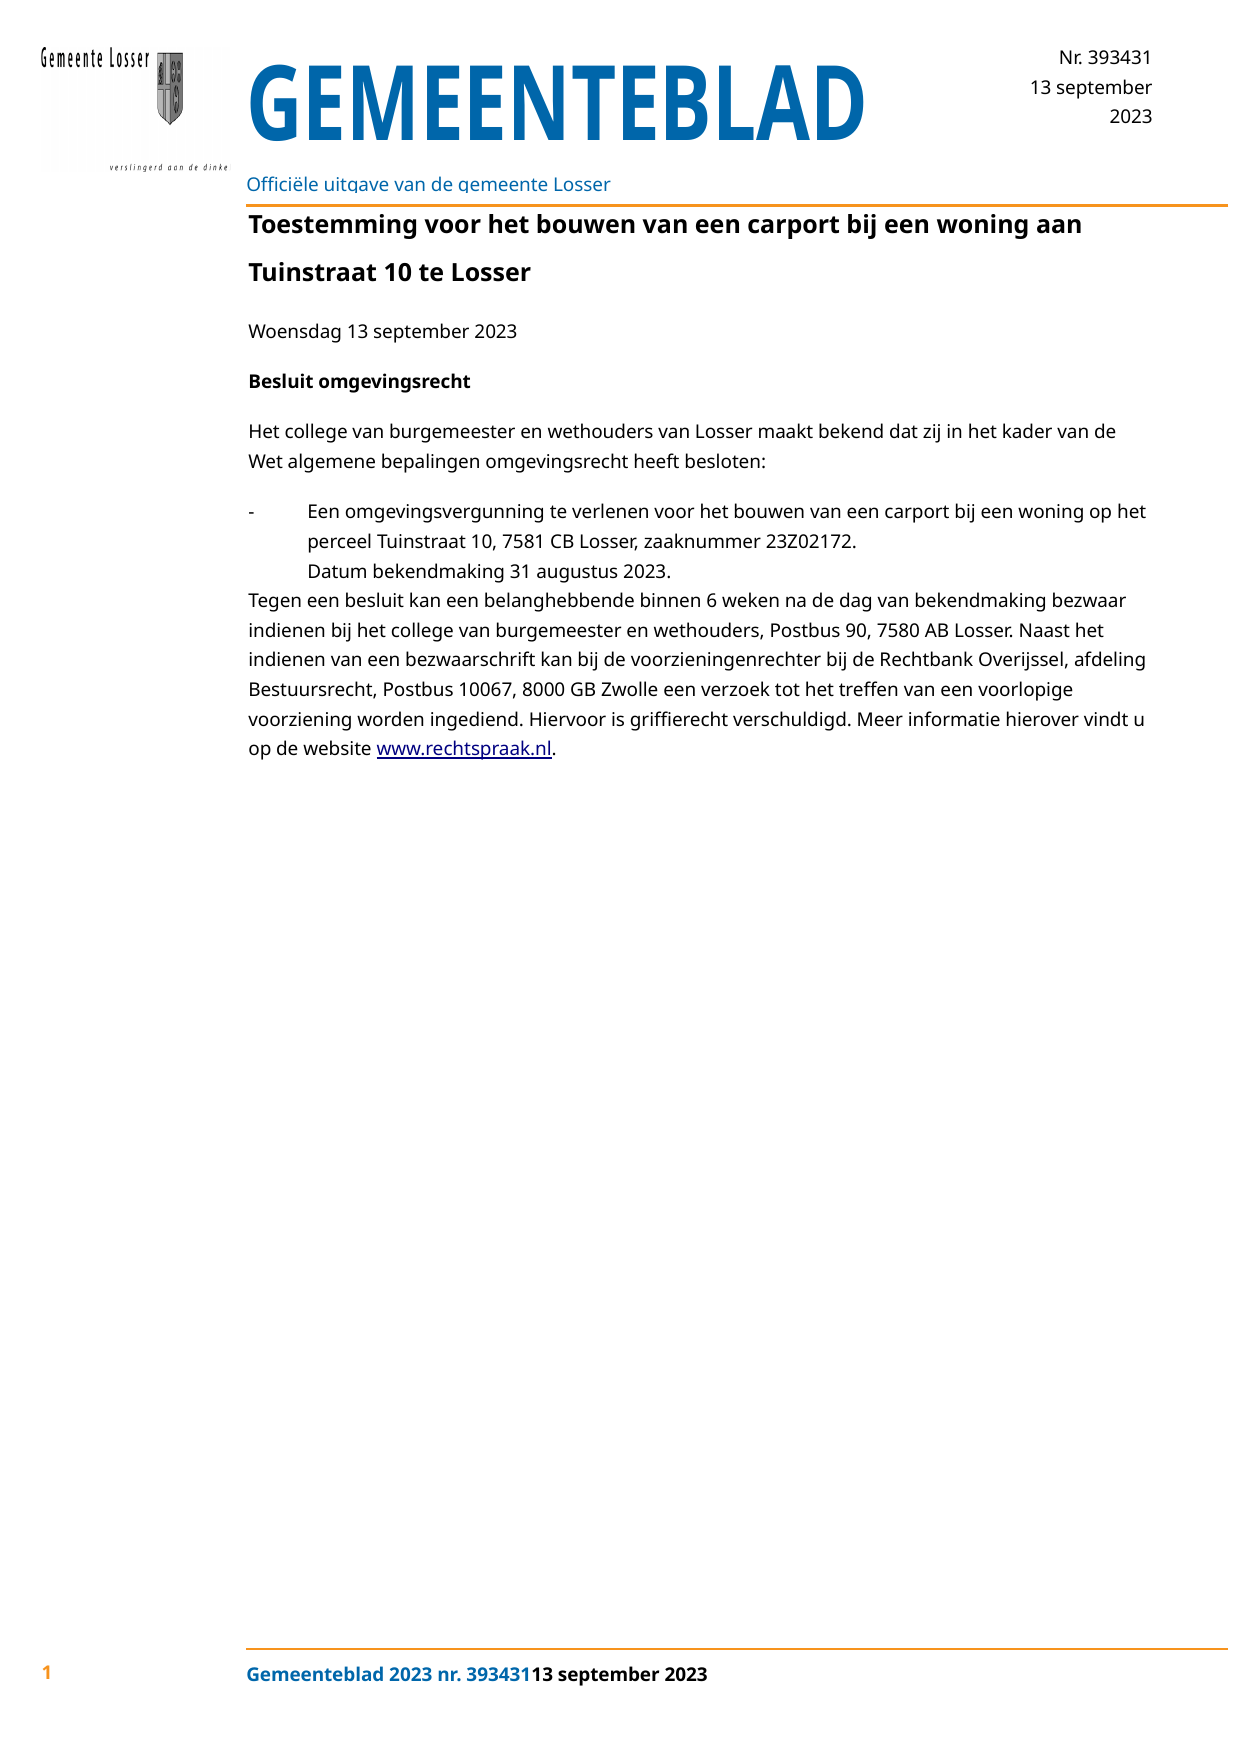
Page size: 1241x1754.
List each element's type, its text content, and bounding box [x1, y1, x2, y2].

list Een omgevingsvergunning te verlenen voor het bouwen van een carport bij een woning op het perceel Tuinstraat 10, 7581 CB Losser, zaaknummer 23Z02172. [248, 499, 1152, 554]
text Het college van burgemeester en wethouders van Losser maakt bekend dat zij in het kader van de Wet algemene bepalingen omgevingsrecht heeft besloten: [248, 419, 1152, 474]
text Tegen een besluit kan een belanghebbende binnen 6 weken na de dag van bekendmaking bezwaar indienen bij het college van burgemeester en wethouders, Postbus 90, 7580 AB Losser. Naast het indienen van een bezwaarschrift kan bij de voorzieningenrechter bij de Rechtbank Overijssel, afdeling Bestuursrecht, Postbus 10067, 8000 GB Zwolle een verzoek tot het treffen van een voorlopige voorziening worden ingediend. Hiervoor is griffierecht verschuldigd. Meer informatie hierover vindt u op de website www.rechtspraak.nl. [248, 587, 1152, 761]
text Besluit omgevingsrecht [248, 368, 1152, 394]
picture [41, 47, 231, 172]
list Datum bekendmaking 31 augustus 2023. [248, 558, 1152, 584]
text Woensdag 13 september 2023 [248, 318, 1152, 344]
text Toestemming voor het bouwen van een carport bij een woning aan Tuinstraat 10 te Losser [248, 207, 1152, 288]
